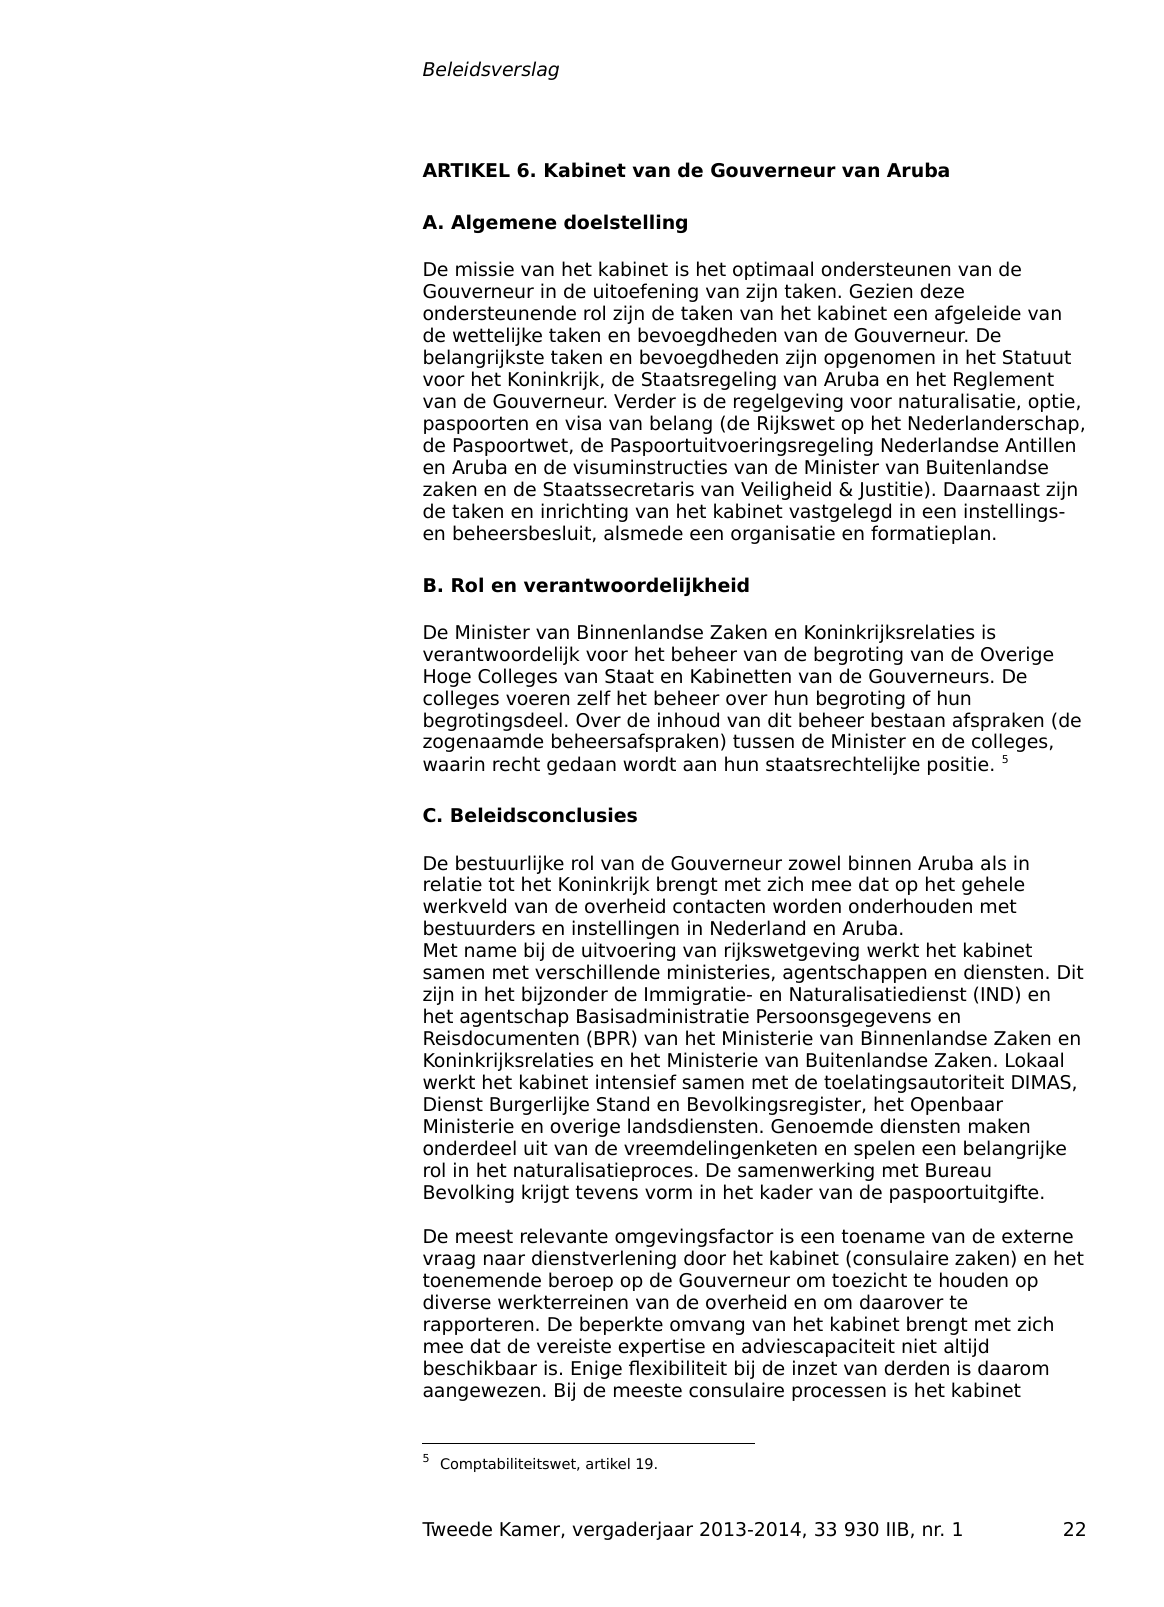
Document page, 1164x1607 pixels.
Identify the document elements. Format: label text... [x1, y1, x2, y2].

subtitle A. Algemene doelstelling [422, 212, 1087, 234]
text Comptabiliteitswet, artikel 19. [422, 1452, 1087, 1474]
subtitle C. Beleidsconclusies [422, 805, 1087, 827]
subtitle B. Rol en verantwoordelijkheid [422, 574, 1087, 597]
subtitle ARTIKEL 6. Kabinet van de Gouverneur van Aruba [422, 160, 1087, 182]
text De bestuurlijke rol van de Gouverneur zowel binnen Aruba als in relatie tot het Koninkrijk brengt met zich mee dat op het gehele werkveld van de overheid contacten worden onderhouden met bestuurders en instellingen in Nederland en Aruba. [422, 852, 1087, 940]
text Met name bij de uitvoering van rijkswetgeving werkt het kabinet samen met verschillende ministeries, agentschappen en diensten. Dit zijn in het bijzonder de Immigratie- en Naturalisatiedienst (IND) en het agentschap Basisadministratie Persoonsgegevens en Reisdocumenten (BPR) van het Ministerie van Binnenlandse Zaken en Koninkrijksrelaties en het Ministerie van Buitenlandse Zaken. Lokaal werkt het kabinet intensief samen met de toelatingsautoriteit DIMAS, Dienst Burgerlijke Stand en Bevolkingsregister, het Openbaar Ministerie en overige landsdiensten. Genoemde diensten maken onderdeel uit van de vreemdelingenketen en spelen een belangrijke rol in het naturalisatieproces. De samenwerking met Bureau Bevolking krijgt tevens vorm in het kader van de paspoortuitgifte. [422, 940, 1087, 1204]
text De meest relevante omgevingsfactor is een toename van de externe vraag naar dienstverlening door het kabinet (consulaire zaken) en het toenemende beroep op de Gouverneur om toezicht te houden op diverse werkterreinen van de overheid en om daarover te rapporteren. De beperkte omvang van het kabinet brengt met zich mee dat de vereiste expertise en adviescapaciteit niet altijd beschikbaar is. Enige flexibiliteit bij de inzet van derden is daarom aangewezen. Bij de meeste consulaire processen is het kabinet [422, 1226, 1087, 1402]
text De missie van het kabinet is het optimaal ondersteunen van de Gouverneur in de uitoefening van zijn taken. Gezien deze ondersteunende rol zijn de taken van het kabinet een afgeleide van de wettelijke taken en bevoegdheden van de Gouverneur. De belangrijkste taken en bevoegdheden zijn opgenomen in het Statuut voor het Koninkrijk, de Staatsregeling van Aruba en het Reglement van de Gouverneur. Verder is de regelgeving voor naturalisatie, optie, paspoorten en visa van belang (de Rijkswet op het Nederlanderschap, de Paspoortwet, de Paspoortuitvoeringsregeling Nederlandse Antillen en Aruba en de visuminstructies van de Minister van Buitenlandse zaken en de Staatssecretaris van Veiligheid & Justitie). Daarnaast zijn de taken en inrichting van het kabinet vastgelegd in een instellings- en beheersbesluit, alsmede een organisatie en formatieplan. [422, 259, 1087, 544]
text De Minister van Binnenlandse Zaken en Koninkrijksrelaties is verantwoordelijk voor het beheer van de begroting van de Overige Hoge Colleges van Staat en Kabinetten van de Gouverneurs. De colleges voeren zelf het beheer over hun begroting of hun begrotingsdeel. Over de inhoud van dit beheer bestaan afspraken (de zogenaamde beheersafspraken) tussen de Minister en de colleges, waarin recht gedaan wordt aan hun staatsrechtelijke positie. [422, 622, 1087, 775]
